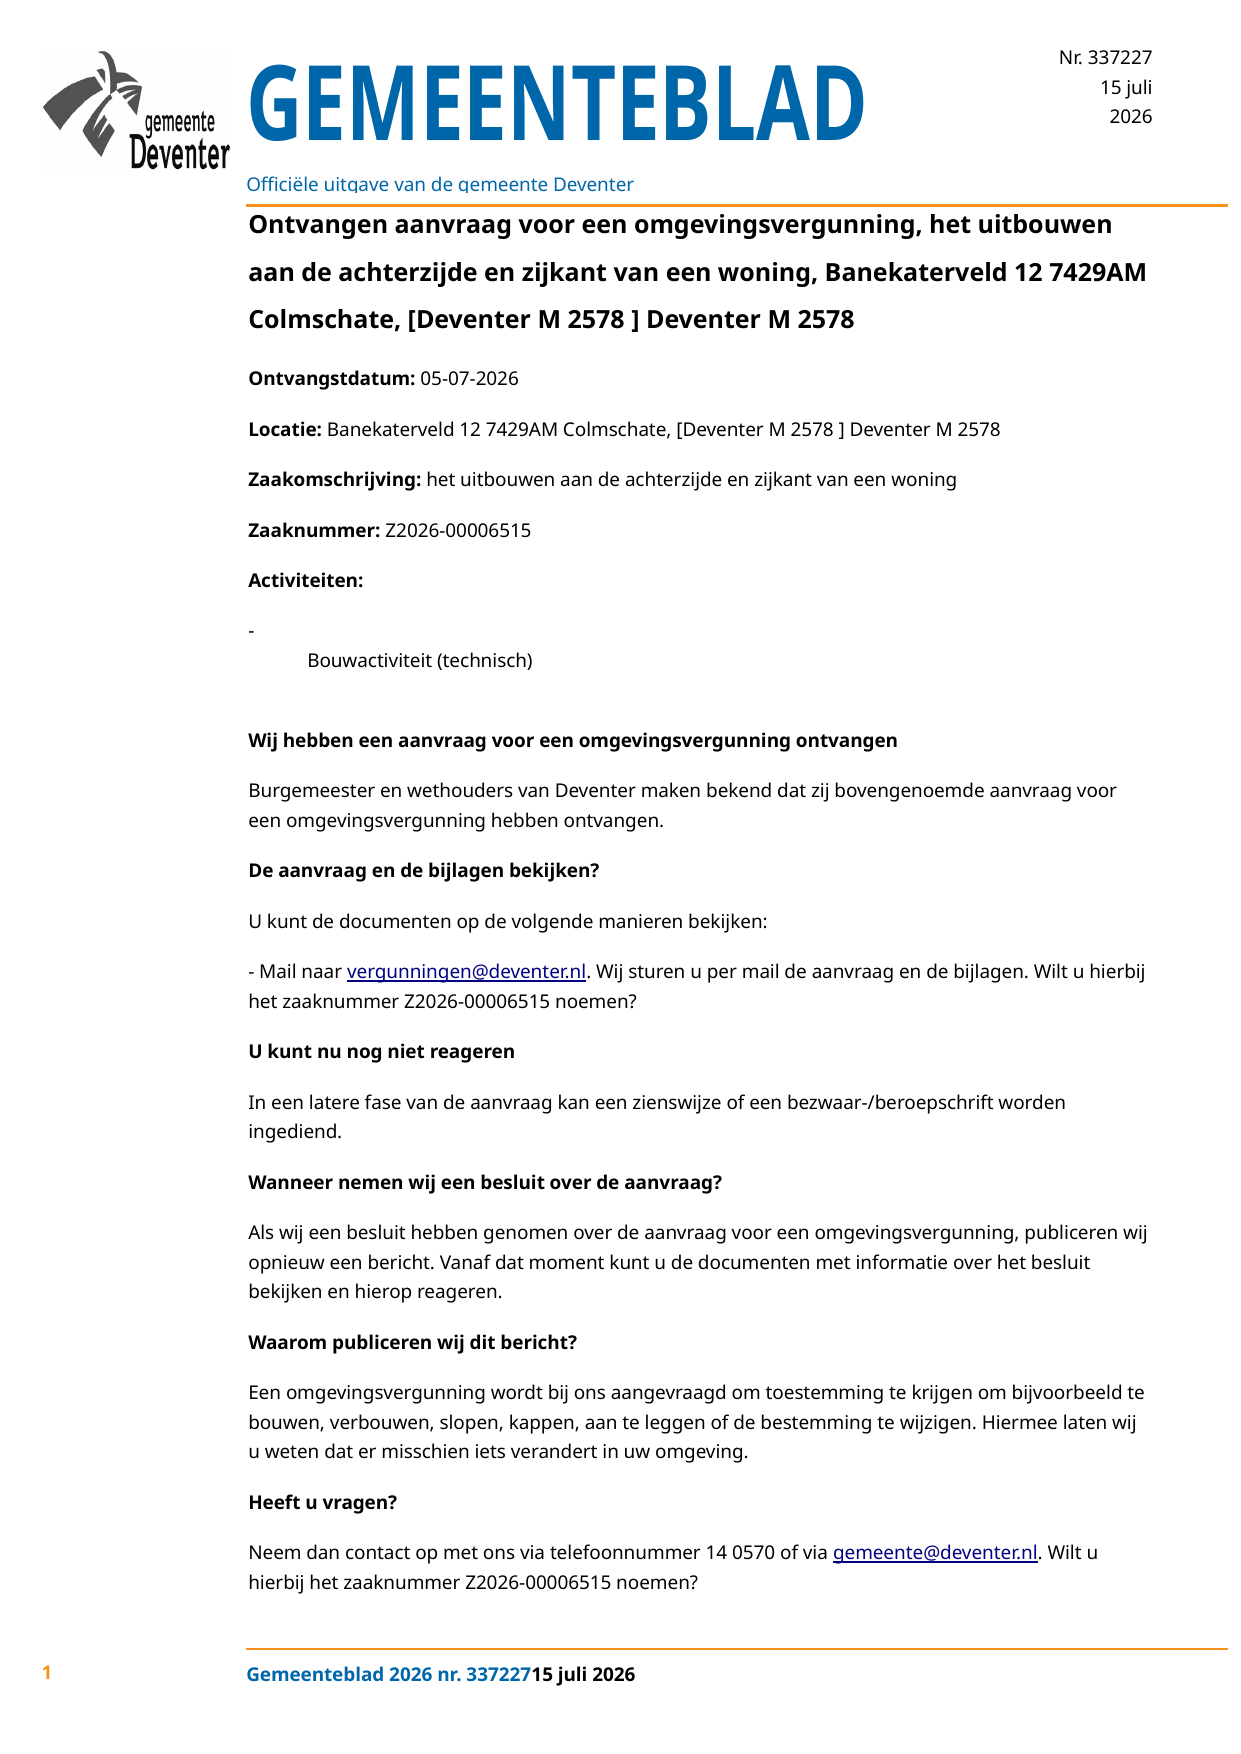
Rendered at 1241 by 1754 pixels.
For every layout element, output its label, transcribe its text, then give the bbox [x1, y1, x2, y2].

text Wij hebben een aanvraag voor een omgevingsvergunning ontvangen [248, 727, 1152, 753]
text Heeft u vragen? [248, 1489, 1152, 1514]
text Ontvangstdatum: 05-07-2026 [248, 366, 1152, 391]
list Bouwactiviteit (technisch) [248, 647, 1152, 673]
text - Mail naar vergunningen@deventer.nl. Wij sturen u per mail de aanvraag en de bijlagen. Wilt u hierbij het zaaknummer Z2026-00006515 noemen? [248, 958, 1152, 1014]
text U kunt nu nog niet reageren [248, 1038, 1152, 1064]
text Als wij een besluit hebben genomen over de aanvraag voor een omgevingsvergunning, publiceren wij opnieuw een bericht. Vanaf dat moment kunt u de documenten met informatie over het besluit bekijken en hierop reageren. [248, 1219, 1152, 1304]
text Activiteiten: [248, 567, 1152, 593]
picture [41, 47, 231, 172]
text Neem dan contact op met ons via telefoonnummer 14 0570 of via gemeente@deventer.nl. Wilt u hierbij het zaaknummer Z2026-00006515 noemen? [248, 1539, 1152, 1594]
text Zaaknummer: Z2026-00006515 [248, 517, 1152, 542]
text Ontvangen aanvraag voor een omgevingsvergunning, het uitbouwen aan de achterzijde en zijkant van een woning, Banekaterveld 12 7429AM Colmschate, [Deventer M 2578 ] Deventer M 2578 [248, 207, 1152, 336]
text In een latere fase van de aanvraag kan een zienswijze of een bezwaar-/beroepschrift worden ingediend. [248, 1089, 1152, 1144]
text U kunt de documenten op de volgende manieren bekijken: [248, 908, 1152, 934]
text Zaakomschrijving: het uitbouwen aan de achterzijde en zijkant van een woning [248, 466, 1152, 492]
text Locatie: Banekaterveld 12 7429AM Colmschate, [Deventer M 2578 ] Deventer M 2578 [248, 416, 1152, 442]
text De aanvraag en de bijlagen bekijken? [248, 858, 1152, 883]
text Burgemeester en wethouders van Deventer maken bekend dat zij bovengenoemde aanvraag voor een omgevingsvergunning hebben ontvangen. [248, 778, 1152, 833]
text Waarom publiceren wij dit bericht? [248, 1329, 1152, 1354]
text Wanneer nemen wij een besluit over de aanvraag? [248, 1169, 1152, 1194]
text Een omgevingsvergunning wordt bij ons aangevraagd om toestemming te krijgen om bijvoorbeeld te bouwen, verbouwen, slopen, kappen, aan te leggen of de bestemming te wijzigen. Hiermee laten wij u weten dat er misschien iets verandert in uw omgeving. [248, 1379, 1152, 1464]
